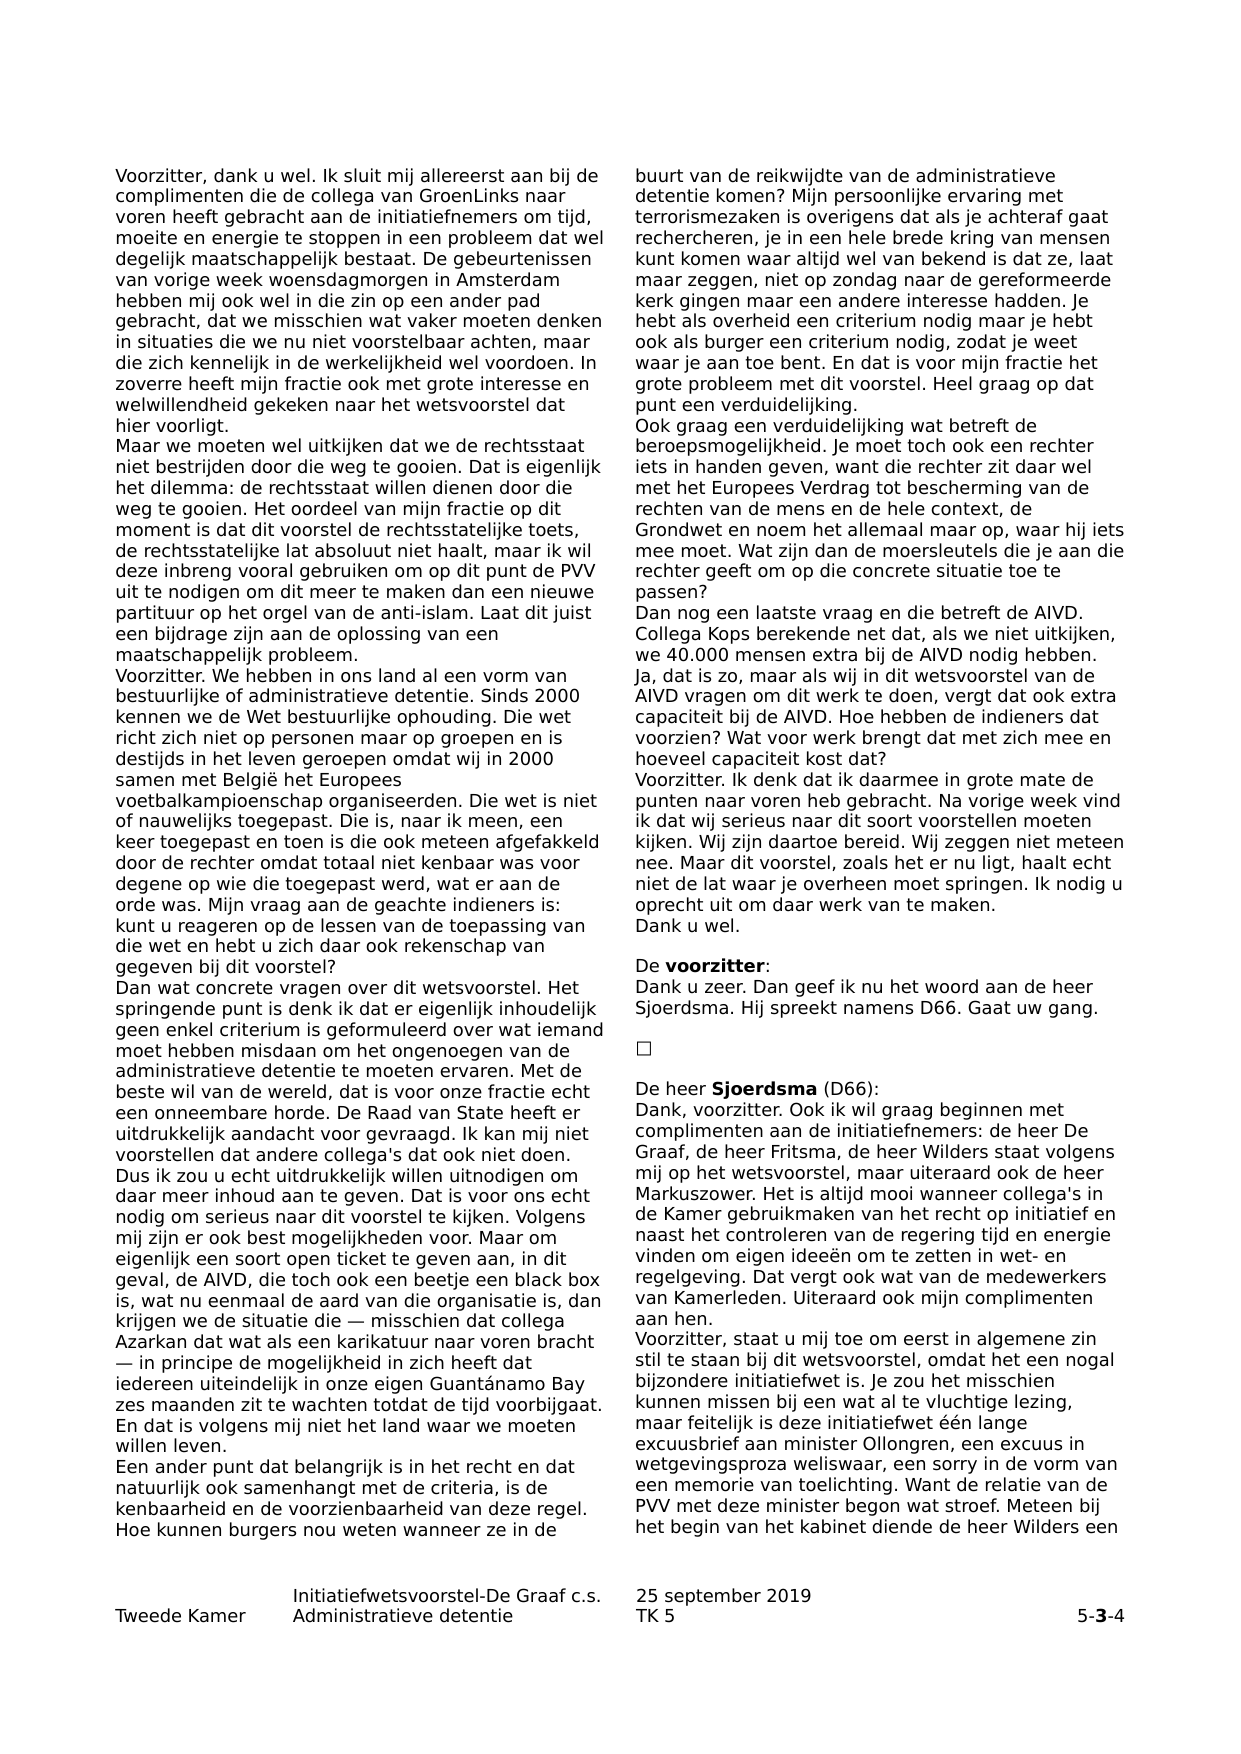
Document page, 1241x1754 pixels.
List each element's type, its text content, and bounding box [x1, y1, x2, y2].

text Dan nog een laatste vraag en die betreft de AIVD. Collega Kops berekende net dat, als we niet uitkijken, we 40.000 mensen extra bij de AIVD nodig hebben. Ja, dat is zo, maar als wij in dit wetsvoorstel van de AIVD vragen om dit werk te doen, vergt dat ook extra capaciteit bij de AIVD. Hoe hebben de indieners dat voorzien? Wat voor werk brengt dat met zich mee en hoeveel capaciteit kost dat? [635, 603, 1125, 769]
text Dan wat concrete vragen over dit wetsvoorstel. Het springende punt is denk ik dat er eigenlijk inhoudelijk geen enkel criterium is geformuleerd over wat iemand moet hebben misdaan om het ongenoegen van de administratieve detentie te moeten ervaren. Met de beste wil van de wereld, dat is voor onze fractie echt een onneembare horde. De Raad van State heeft er uitdrukkelijk aandacht voor gevraagd. Ik kan mij niet voorstellen dat andere collega's dat ook niet doen. Dus ik zou u echt uitdrukkelijk willen uitnodigen om daar meer inhoud aan te geven. Dat is voor ons echt nodig om serieus naar dit voorstel te kijken. Volgens mij zijn er ook best mogelijkheden voor. Maar om eigenlijk een soort open ticket te geven aan, in dit geval, de AIVD, die toch ook een beetje een black box is, wat nu eenmaal de aard van die organisatie is, dan krijgen we de situatie die — misschien dat collega Azarkan dat wat als een karikatuur naar voren bracht — in principe de mogelijkheid in zich heeft dat iedereen uiteindelijk in onze eigen Guantánamo Bay zes maanden zit te wachten totdat de tijd voorbijgaat. En dat is volgens mij niet het land waar we moeten willen leven. [115, 978, 605, 1457]
text De heer Sjoerdsma (D66): [635, 1079, 1125, 1100]
text Voorzitter. Ik denk dat ik daarmee in grote mate de punten naar voren heb gebracht. Na vorige week vind ik dat wij serieus naar dit soort voorstellen moeten kijken. Wij zijn daartoe bereid. Wij zeggen niet meteen nee. Maar dit voorstel, zoals het er nu ligt, haalt echt niet de lat waar je overheen moet springen. Ik nodig u oprecht uit om daar werk van te maken. [635, 769, 1125, 915]
text Ook graag een verduidelijking wat betreft de beroepsmogelijkheid. Je moet toch ook een rechter iets in handen geven, want die rechter zit daar wel met het Europees Verdrag tot bescherming van de rechten van de mens en de hele context, de Grondwet en noem het allemaal maar op, waar hij iets mee moet. Wat zijn dan de moersleutels die je aan die rechter geeft om op die concrete situatie toe te passen? [635, 415, 1125, 603]
text Dank, voorzitter. Ook ik wil graag beginnen met complimenten aan de initiatiefnemers: de heer De Graaf, de heer Fritsma, de heer Wilders staat volgens mij op het wetsvoorstel, maar uiteraard ook de heer Markuszower. Het is altijd mooi wanneer collega's in de Kamer gebruikmaken van het recht op initiatief en naast het controleren van de regering tijd en energie vinden om eigen ideeën om te zetten in wet- en regelgeving. Dat vergt ook wat van de medewerkers van Kamerleden. Uiteraard ook mijn complimenten aan hen. [635, 1100, 1125, 1329]
text Voorzitter. We hebben in ons land al een vorm van bestuurlijke of administratieve detentie. Sinds 2000 kennen we de Wet bestuurlijke ophouding. Die wet richt zich niet op personen maar op groepen en is destijds in het leven geroepen omdat wij in 2000 samen met België het Europees voetbalkampioenschap organiseerden. Die wet is niet of nauwelijks toegepast. Die is, naar ik meen, een keer toegepast en toen is die ook meteen afgefakkeld door de rechter omdat totaal niet kenbaar was voor degene op wie die toegepast werd, wat er aan de orde was. Mijn vraag aan de geachte indieners is: kunt u reageren op de lessen van de toepassing van die wet en hebt u zich daar ook rekenschap van gegeven bij dit voorstel? [115, 665, 605, 978]
text ⬜ [635, 1038, 1125, 1059]
text De voorzitter: [635, 956, 1125, 977]
text Een ander punt dat belangrijk is in het recht en dat natuurlijk ook samenhangt met de criteria, is de kenbaarheid en de voorzienbaarheid van deze regel. Hoe kunnen burgers nou weten wanneer ze in de [115, 1457, 605, 1540]
text Dank u wel. [635, 915, 1125, 936]
text Voorzitter, staat u mij toe om eerst in algemene zin stil te staan bij dit wetsvoorstel, omdat het een nogal bijzondere initiatiefwet is. Je zou het misschien kunnen missen bij een wat al te vluchtige lezing, maar feitelijk is deze initiatiefwet één lange excuusbrief aan minister Ollongren, een excuus in wetgevingsproza weliswaar, een sorry in de vorm van een memorie van toelichting. Want de relatie van de PVV met deze minister begon wat stroef. Meteen bij het begin van het kabinet diende de heer Wilders een [635, 1329, 1125, 1537]
text Dank u zeer. Dan geef ik nu het woord aan de heer Sjoerdsma. Hij spreekt namens D66. Gaat uw gang. [635, 977, 1125, 1018]
text buurt van de reikwijdte van de administratieve detentie komen? Mijn persoonlijke ervaring met terrorismezaken is overigens dat als je achteraf gaat rechercheren, je in een hele brede kring van mensen kunt komen waar altijd wel van bekend is dat ze, laat maar zeggen, niet op zondag naar de gereformeerde kerk gingen maar een andere interesse hadden. Je hebt als overheid een criterium nodig maar je hebt ook als burger een criterium nodig, zodat je weet waar je aan toe bent. En dat is voor mijn fractie het grote probleem met dit voorstel. Heel graag op dat punt een verduidelijking. [635, 165, 1125, 415]
text Voorzitter, dank u wel. Ik sluit mij allereerst aan bij de complimenten die de collega van GroenLinks naar voren heeft gebracht aan de initiatiefnemers om tijd, moeite en energie te stoppen in een probleem dat wel degelijk maatschappelijk bestaat. De gebeurtenissen van vorige week woensdagmorgen in Amsterdam hebben mij ook wel in die zin op een ander pad gebracht, dat we misschien wat vaker moeten denken in situaties die we nu niet voorstelbaar achten, maar die zich kennelijk in de werkelijkheid wel voordoen. In zoverre heeft mijn fractie ook met grote interesse en welwillendheid gekeken naar het wetsvoorstel dat hier voorligt. [115, 165, 605, 436]
text Maar we moeten wel uitkijken dat we de rechtsstaat niet bestrijden door die weg te gooien. Dat is eigenlijk het dilemma: de rechtsstaat willen dienen door die weg te gooien. Het oordeel van mijn fractie op dit moment is dat dit voorstel de rechtsstatelijke toets, de rechtsstatelijke lat absoluut niet haalt, maar ik wil deze inbreng vooral gebruiken om op dit punt de PVV uit te nodigen om dit meer te maken dan een nieuwe partituur op het orgel van de anti-islam. Laat dit juist een bijdrage zijn aan de oplossing van een maatschappelijk probleem. [115, 436, 605, 665]
